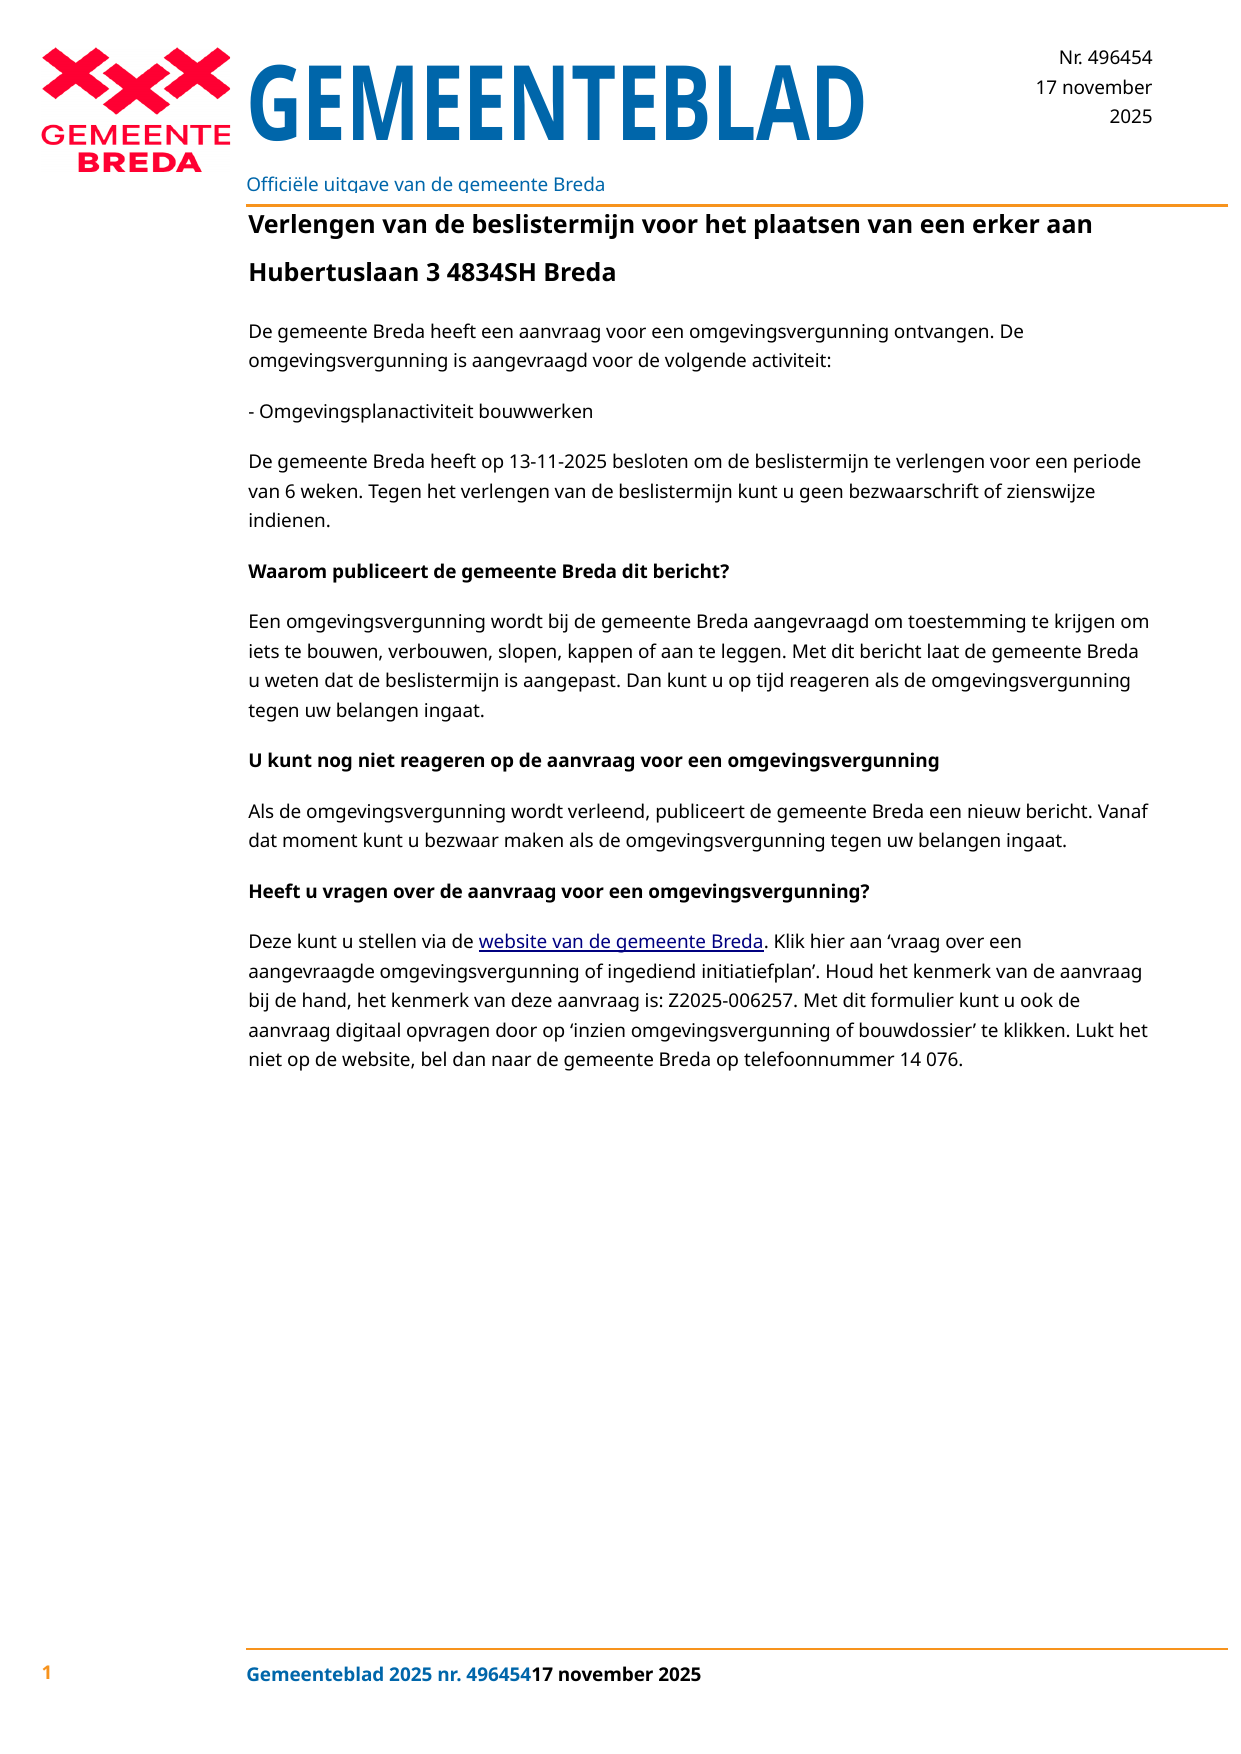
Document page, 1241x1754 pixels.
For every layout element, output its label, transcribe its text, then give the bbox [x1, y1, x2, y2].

text Een omgevingsvergunning wordt bij de gemeente Breda aangevraagd om toestemming te krijgen om iets te bouwen, verbouwen, slopen, kappen of aan te leggen. Met dit bericht laat de gemeente Breda u weten dat de beslistermijn is aangepast. Dan kunt u op tijd reageren als de omgevingsvergunning tegen uw belangen ingaat. [248, 608, 1152, 723]
text - Omgevingsplanactiviteit bouwwerken [248, 398, 1152, 424]
text Als de omgevingsvergunning wordt verleend, publiceert de gemeente Breda een nieuw bericht. Vanaf dat moment kunt u bezwaar maken als de omgevingsvergunning tegen uw belangen ingaat. [248, 798, 1152, 853]
text De gemeente Breda heeft op 13-11-2025 besloten om de beslistermijn te verlengen voor een periode van 6 weken. Tegen het verlengen van de beslistermijn kunt u geen bezwaarschrift of zienswijze indienen. [248, 448, 1152, 533]
text Deze kunt u stellen via de website van de gemeente Breda. Klik hier aan ‘vraag over een aangevraagde omgevingsvergunning of ingediend initiatiefplan’. Houd het kenmerk van de aanvraag bij de hand, het kenmerk van deze aanvraag is: Z2025-006257. Met dit formulier kunt u ook de aanvraag digitaal opvragen door op ‘inzien omgevingsvergunning of bouwdossier’ te klikken. Lukt het niet op de website, bel dan naar de gemeente Breda op telefoonnummer 14 076. [248, 928, 1152, 1072]
text U kunt nog niet reageren op de aanvraag voor een omgevingsvergunning [248, 747, 1152, 773]
text Verlengen van de beslistermijn voor het plaatsen van een erker aan Hubertuslaan 3 4834SH Breda [248, 207, 1152, 288]
text Waarom publiceert de gemeente Breda dit bericht? [248, 558, 1152, 584]
picture [41, 47, 231, 172]
text De gemeente Breda heeft een aanvraag voor een omgevingsvergunning ontvangen. De omgevingsvergunning is aangevraagd voor de volgende activiteit: [248, 318, 1152, 373]
text Heeft u vragen over de aanvraag voor een omgevingsvergunning? [248, 878, 1152, 904]
